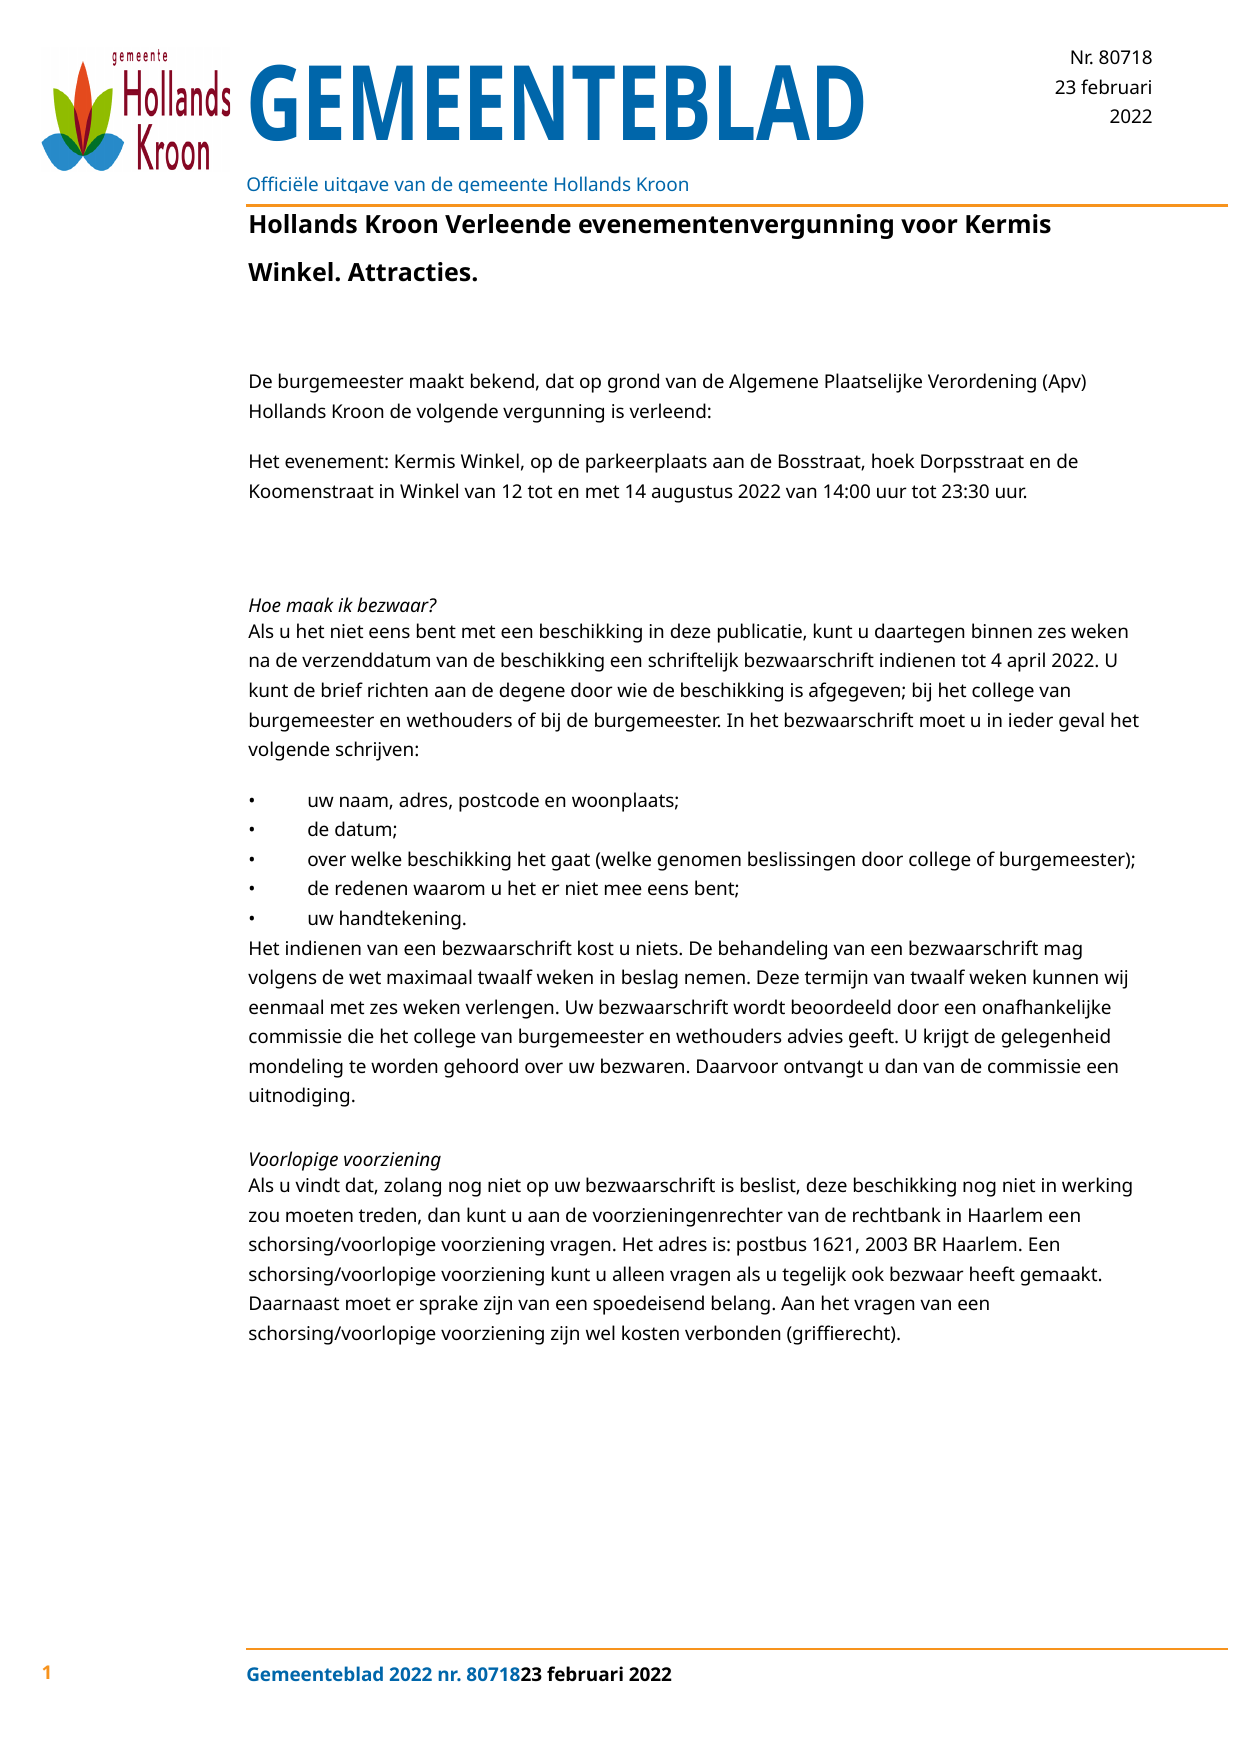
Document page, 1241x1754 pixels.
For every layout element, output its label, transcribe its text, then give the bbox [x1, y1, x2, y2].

text Het evenement: Kermis Winkel, op de parkeerplaats aan de Bosstraat, hoek Dorpsstraat en de Koomenstraat in Winkel van 12 tot en met 14 augustus 2022 van 14:00 uur tot 23:30 uur. [248, 448, 1152, 504]
picture [41, 47, 231, 172]
text Als u het niet eens bent met een beschikking in deze publicatie, kunt u daartegen binnen zes weken na de verzenddatum van de beschikking een schriftelijk bezwaarschrift indienen tot 4 april 2022. U kunt de brief richten aan de degene door wie de beschikking is afgegeven; bij het college van burgemeester en wethouders of bij de burgemeester. In het bezwaarschrift moet u in ieder geval het volgende schrijven: [248, 618, 1152, 762]
text Hoe maak ik bezwaar? [248, 592, 1152, 618]
list uw naam, adres, postcode en woonplaats; [248, 787, 1152, 812]
list over welke beschikking het gaat (welke genomen beslissingen door college of burgemeester); [248, 846, 1152, 872]
text Voorlopige voorziening [248, 1147, 1152, 1172]
text Hollands Kroon Verleende evenementenvergunning voor Kermis Winkel. Attracties. [248, 207, 1152, 288]
list de redenen waarom u het er niet mee eens bent; [248, 876, 1152, 901]
text De burgemeester maakt bekend, dat op grond van de Algemene Plaatselijke Verordening (Apv) Hollands Kroon de volgende vergunning is verleend: [248, 368, 1152, 424]
list uw handtekening. [248, 905, 1152, 931]
text Als u vindt dat, zolang nog niet op uw bezwaarschrift is beslist, deze beschikking nog niet in werking zou moeten treden, dan kunt u aan de voorzieningenrechter van de rechtbank in Haarlem een schorsing/voorlopige voorziening vragen. Het adres is: postbus 1621, 2003 BR Haarlem. Een schorsing/voorlopige voorziening kunt u alleen vragen als u tegelijk ook bezwaar heeft gemaakt. Daarnaast moet er sprake zijn van een spoedeisend belang. Aan het vragen van een schorsing/voorlopige voorziening zijn wel kosten verbonden (griffierecht). [248, 1172, 1152, 1346]
text Het indienen van een bezwaarschrift kost u niets. De behandeling van een bezwaarschrift mag volgens de wet maximaal twaalf weken in beslag nemen. Deze termijn van twaalf weken kunnen wij eenmaal met zes weken verlengen. Uw bezwaarschrift wordt beoordeeld door een onafhankelijke commissie die het college van burgemeester en wethouders advies geeft. U krijgt de gelegenheid mondeling te worden gehoord over uw bezwaren. Daarvoor ontvangt u dan van de commissie een uitnodiging. [248, 935, 1152, 1108]
list de datum; [248, 816, 1152, 842]
